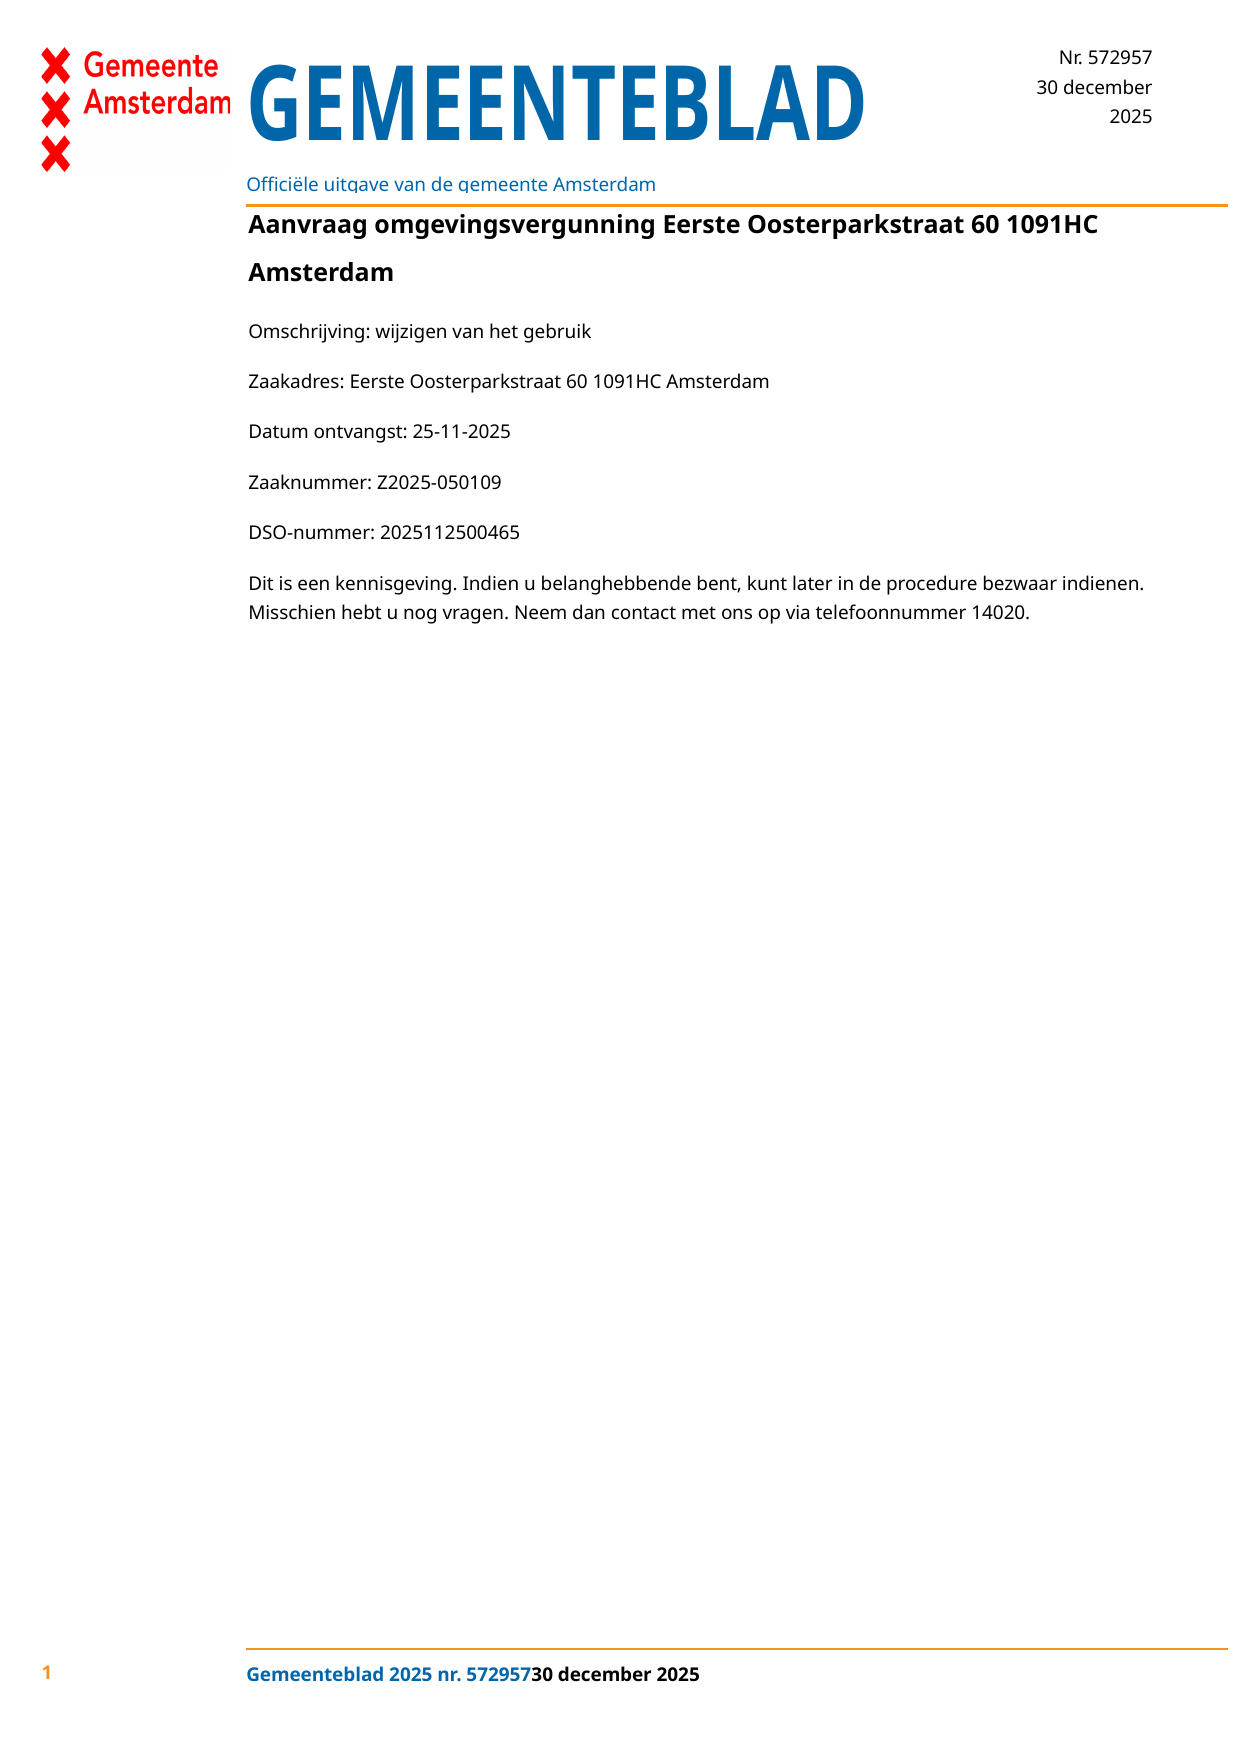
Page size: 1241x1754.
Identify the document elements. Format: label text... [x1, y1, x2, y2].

text Zaaknummer: Z2025-050109 [248, 469, 1152, 495]
text Zaakadres: Eerste Oosterparkstraat 60 1091HC Amsterdam [248, 368, 1152, 394]
text DSO-nummer: 2025112500465 [248, 519, 1152, 545]
text Dit is een kennisgeving. Indien u belanghebbende bent, kunt later in de procedure bezwaar indienen. Misschien hebt u nog vragen. Neem dan contact met ons op via telefoonnummer 14020. [248, 570, 1152, 625]
text Aanvraag omgevingsvergunning Eerste Oosterparkstraat 60 1091HC Amsterdam [248, 207, 1152, 288]
text Omschrijving: wijzigen van het gebruik [248, 318, 1152, 344]
picture [41, 47, 231, 172]
text Datum ontvangst: 25-11-2025 [248, 419, 1152, 444]
